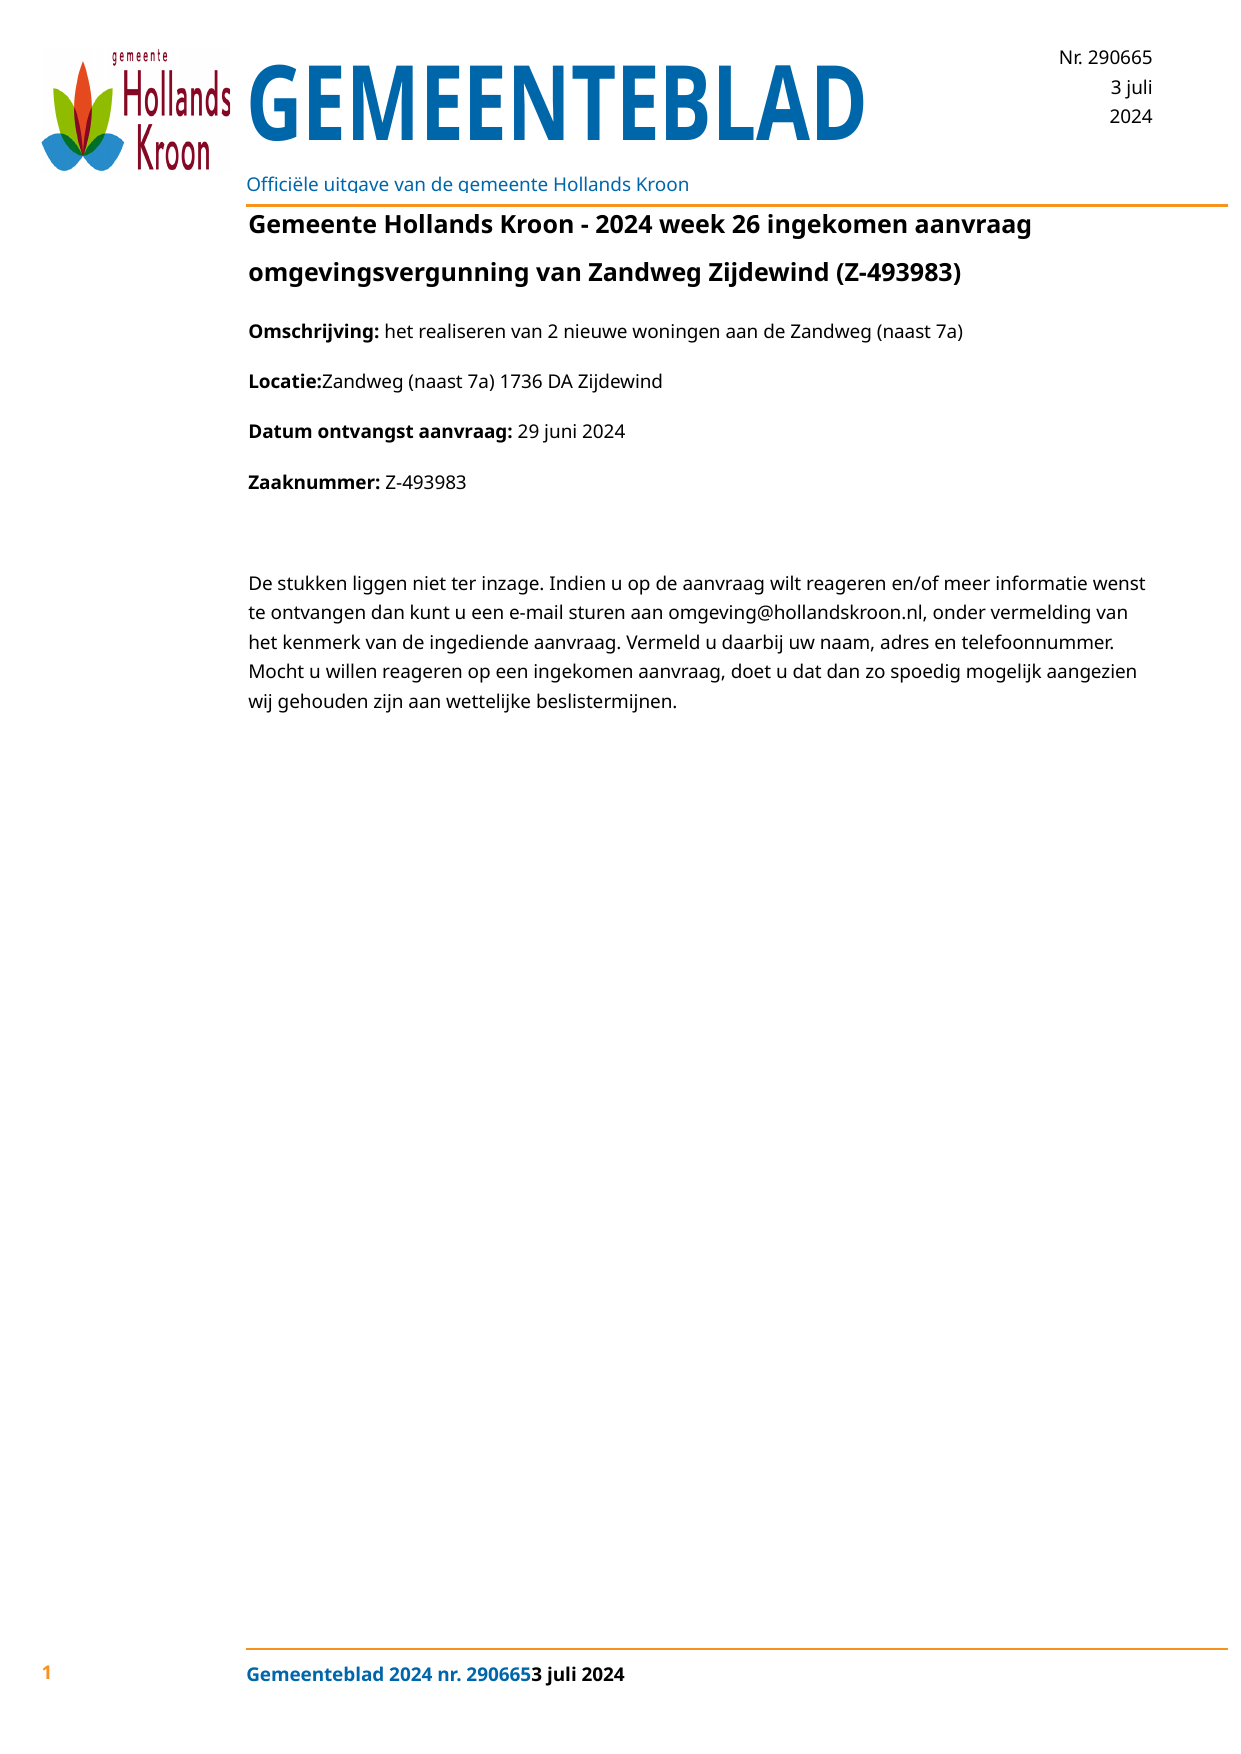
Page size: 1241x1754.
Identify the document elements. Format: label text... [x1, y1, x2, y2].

picture [41, 47, 231, 172]
text Datum ontvangst aanvraag: 29 juni 2024 [248, 419, 1152, 444]
text Zaaknummer: Z-493983 [248, 469, 1152, 495]
text Locatie:Zandweg (naast 7a) 1736 DA Zijdewind [248, 368, 1152, 394]
text Gemeente Hollands Kroon - 2024 week 26 ingekomen aanvraag omgevingsvergunning van Zandweg Zijdewind (Z-493983) [248, 207, 1152, 288]
text Omschrijving: het realiseren van 2 nieuwe woningen aan de Zandweg (naast 7a) [248, 318, 1152, 344]
text De stukken liggen niet ter inzage. Indien u op de aanvraag wilt reageren en/of meer informatie wenst te ontvangen dan kunt u een e-mail sturen aan omgeving@hollandskroon.nl, onder vermelding van het kenmerk van de ingediende aanvraag. Vermeld u daarbij uw naam, adres en telefoonnummer. Mocht u willen reageren op een ingekomen aanvraag, doet u dat dan zo spoedig mogelijk aangezien wij gehouden zijn aan wettelijke beslistermijnen. [248, 570, 1152, 714]
